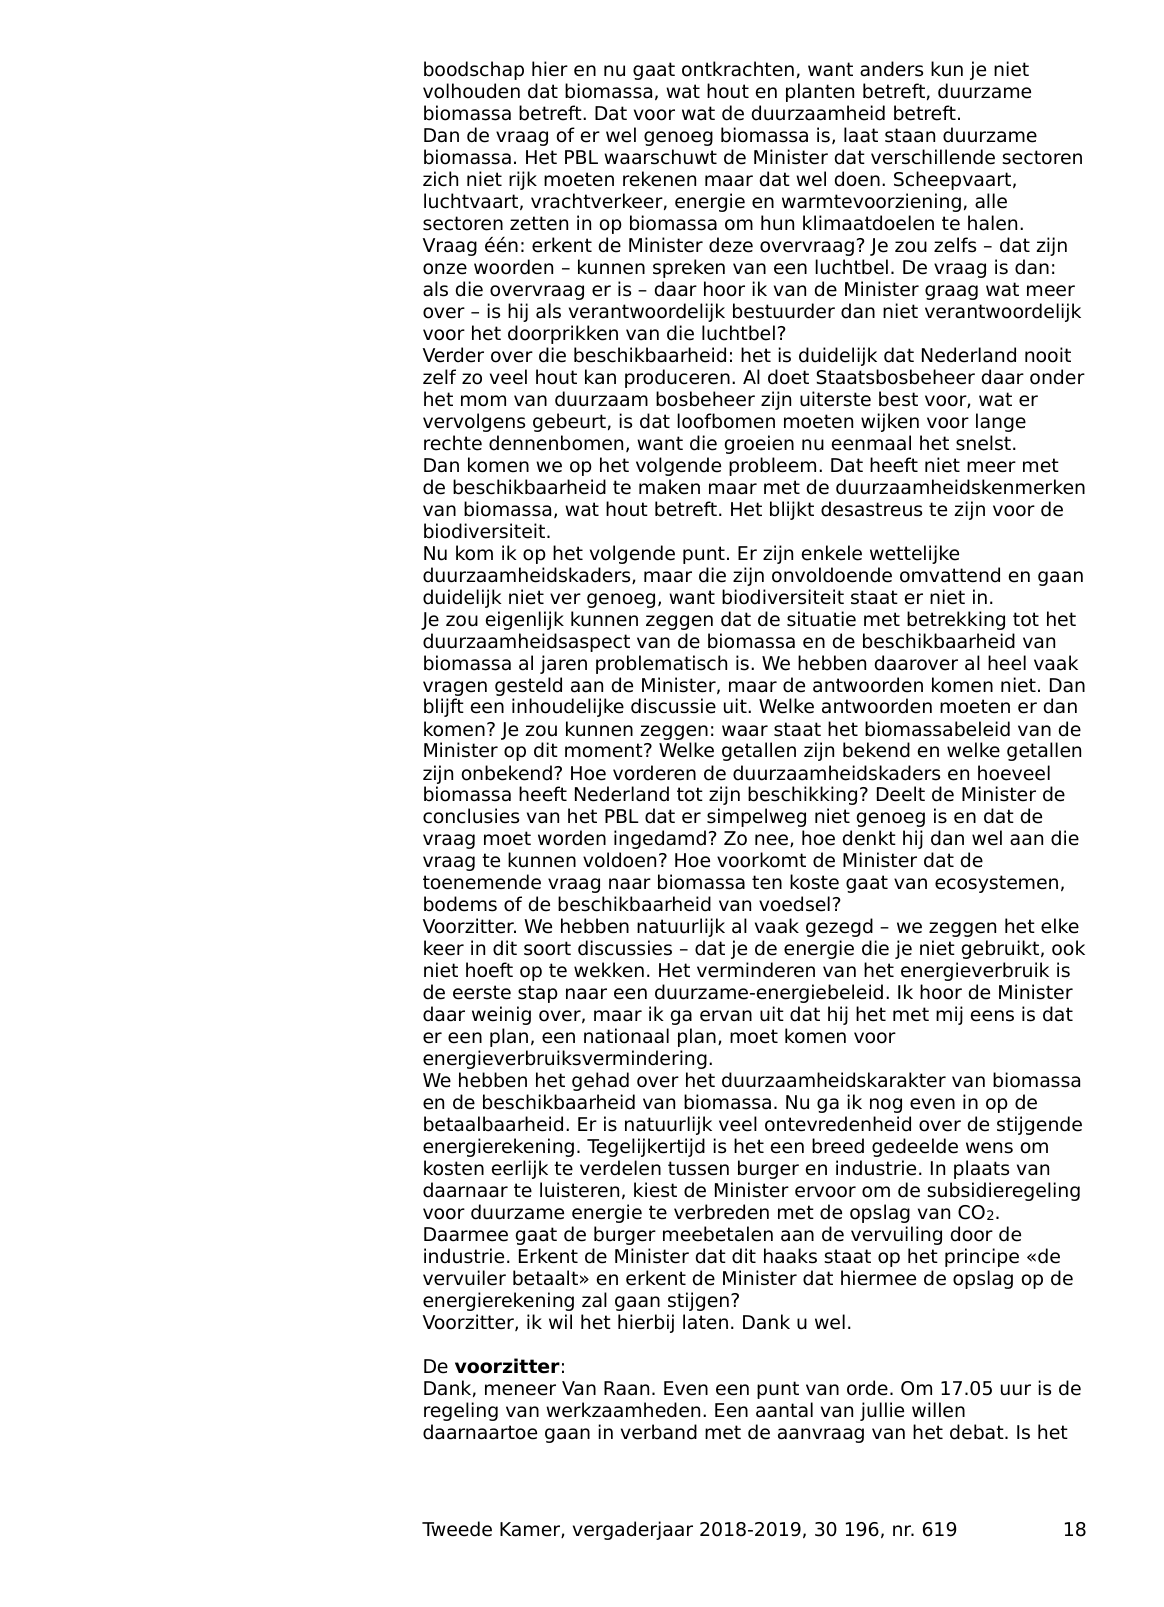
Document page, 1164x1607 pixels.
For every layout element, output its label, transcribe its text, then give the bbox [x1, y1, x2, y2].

text Dan komen we op het volgende probleem. Dat heeft niet meer met de beschikbaarheid te maken maar met de duurzaamheidskenmerken van biomassa, wat hout betreft. Het blijkt desastreus te zijn voor de biodiversiteit. [422, 455, 1087, 543]
text Voorzitter. We hebben natuurlijk al vaak gezegd – we zeggen het elke keer in dit soort discussies – dat je de energie die je niet gebruikt, ook niet hoeft op te wekken. Het verminderen van het energieverbruik is de eerste stap naar een duurzame-energiebeleid. Ik hoor de Minister daar weinig over, maar ik ga ervan uit dat hij het met mij eens is dat er een plan, een nationaal plan, moet komen voor energieverbruiksvermindering. [422, 916, 1087, 1070]
text De voorzitter: [422, 1356, 1087, 1378]
text boodschap hier en nu gaat ontkrachten, want anders kun je niet volhouden dat biomassa, wat hout en planten betreft, duurzame biomassa betreft. Dat voor wat de duurzaamheid betreft. [422, 59, 1087, 125]
text Dank, meneer Van Raan. Even een punt van orde. Om 17.05 uur is de regeling van werkzaamheden. Een aantal van jullie willen daarnaartoe gaan in verband met de aanvraag van het debat. Is het [422, 1378, 1087, 1444]
text We hebben het gehad over het duurzaamheidskarakter van biomassa en de beschikbaarheid van biomassa. Nu ga ik nog even in op de betaalbaarheid. Er is natuurlijk veel ontevredenheid over de stijgende energierekening. Tegelijkertijd is het een breed gedeelde wens om kosten eerlijk te verdelen tussen burger en industrie. In plaats van daarnaar te luisteren, kiest de Minister ervoor om de subsidieregeling voor duurzame energie te verbreden met de opslag van CO2. Daarmee gaat de burger meebetalen aan de vervuiling door de industrie. Erkent de Minister dat dit haaks staat op het principe «de vervuiler betaalt» en erkent de Minister dat hiermee de opslag op de energierekening zal gaan stijgen? [422, 1070, 1087, 1312]
text Je zou eigenlijk kunnen zeggen dat de situatie met betrekking tot het duurzaamheidsaspect van de biomassa en de beschikbaarheid van biomassa al jaren problematisch is. We hebben daarover al heel vaak vragen gesteld aan de Minister, maar de antwoorden komen niet. Dan blijft een inhoudelijke discussie uit. Welke antwoorden moeten er dan komen? Je zou kunnen zeggen: waar staat het biomassabeleid van de Minister op dit moment? Welke getallen zijn bekend en welke getallen zijn onbekend? Hoe vorderen de duurzaamheidskaders en hoeveel biomassa heeft Nederland tot zijn beschikking? Deelt de Minister de conclusies van het PBL dat er simpelweg niet genoeg is en dat de vraag moet worden ingedamd? Zo nee, hoe denkt hij dan wel aan die vraag te kunnen voldoen? Hoe voorkomt de Minister dat de toenemende vraag naar biomassa ten koste gaat van ecosystemen, bodems of de beschikbaarheid van voedsel? [422, 608, 1087, 916]
text Dan de vraag of er wel genoeg biomassa is, laat staan duurzame biomassa. Het PBL waarschuwt de Minister dat verschillende sectoren zich niet rijk moeten rekenen maar dat wel doen. Scheepvaart, luchtvaart, vrachtverkeer, energie en warmtevoorziening, alle sectoren zetten in op biomassa om hun klimaatdoelen te halen. Vraag één: erkent de Minister deze overvraag? Je zou zelfs – dat zijn onze woorden – kunnen spreken van een luchtbel. De vraag is dan: als die overvraag er is – daar hoor ik van de Minister graag wat meer over – is hij als verantwoordelijk bestuurder dan niet verantwoordelijk voor het doorprikken van die luchtbel? [422, 125, 1087, 345]
text Verder over die beschikbaarheid: het is duidelijk dat Nederland nooit zelf zo veel hout kan produceren. Al doet Staatsbosbeheer daar onder het mom van duurzaam bosbeheer zijn uiterste best voor, wat er vervolgens gebeurt, is dat loofbomen moeten wijken voor lange rechte dennenbomen, want die groeien nu eenmaal het snelst. [422, 345, 1087, 455]
text Voorzitter, ik wil het hierbij laten. Dank u wel. [422, 1312, 1087, 1334]
text Nu kom ik op het volgende punt. Er zijn enkele wettelijke duurzaamheidskaders, maar die zijn onvoldoende omvattend en gaan duidelijk niet ver genoeg, want biodiversiteit staat er niet in. [422, 543, 1087, 608]
